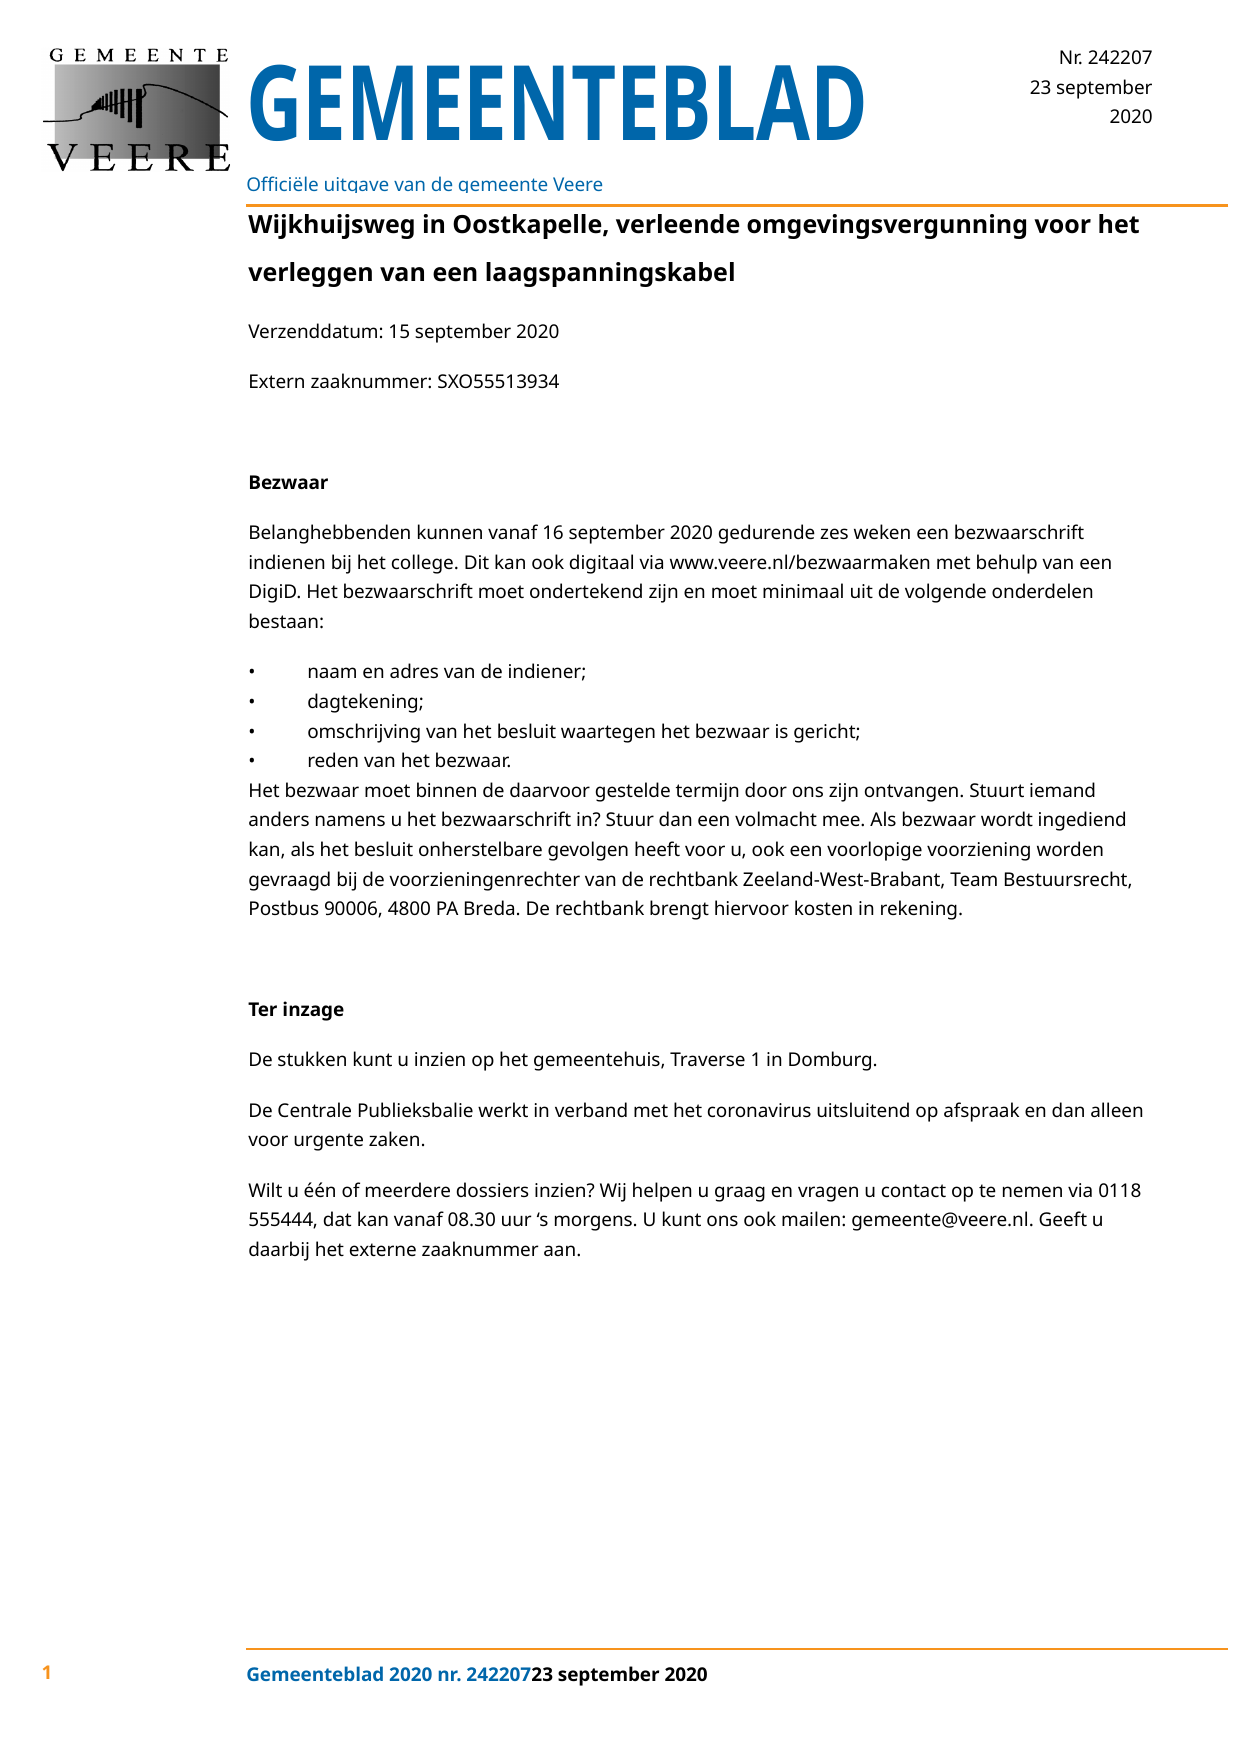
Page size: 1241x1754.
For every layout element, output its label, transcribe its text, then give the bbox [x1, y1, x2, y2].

text Verzenddatum: 15 september 2020 [248, 318, 1152, 344]
picture [41, 47, 231, 172]
text Extern zaaknummer: SXO55513934 [248, 368, 1152, 394]
list dagtekening; [248, 688, 1152, 714]
text De stukken kunt u inzien op het gemeentehuis, Traverse 1 in Domburg. [248, 1047, 1152, 1072]
list omschrijving van het besluit waartegen het bezwaar is gericht; [248, 718, 1152, 744]
list reden van het bezwaar. [248, 747, 1152, 773]
text Belanghebbenden kunnen vanaf 16 september 2020 gedurende zes weken een bezwaarschrift indienen bij het college. Dit kan ook digitaal via www.veere.nl/bezwaarmaken met behulp van een DigiD. Het bezwaarschrift moet ondertekend zijn en moet minimaal uit de volgende onderdelen bestaan: [248, 519, 1152, 634]
text Wilt u één of meerdere dossiers inzien? Wij helpen u graag en vragen u contact op te nemen via 0118 555444, dat kan vanaf 08.30 uur ‘s morgens. U kunt ons ook mailen: gemeente@veere.nl. Geeft u daarbij het externe zaaknummer aan. [248, 1177, 1152, 1262]
text Ter inzage [248, 996, 1152, 1022]
text Wijkhuijsweg in Oostkapelle, verleende omgevingsvergunning voor het verleggen van een laagspanningskabel [248, 207, 1152, 288]
list naam en adres van de indiener; [248, 659, 1152, 684]
text Het bezwaar moet binnen de daarvoor gestelde termijn door ons zijn ontvangen. Stuurt iemand anders namens u het bezwaarschrift in? Stuur dan een volmacht mee. Als bezwaar wordt ingediend kan, als het besluit onherstelbare gevolgen heeft voor u, ook een voorlopige voorziening worden gevraagd bij de voorzieningenrechter van de rechtbank Zeeland-West-Brabant, Team Bestuursrecht, Postbus 90006, 4800 PA Breda. De rechtbank brengt hiervoor kosten in rekening. [248, 777, 1152, 921]
text Bezwaar [248, 469, 1152, 495]
text De Centrale Publieksbalie werkt in verband met het coronavirus uitsluitend op afspraak en dan alleen voor urgente zaken. [248, 1097, 1152, 1152]
